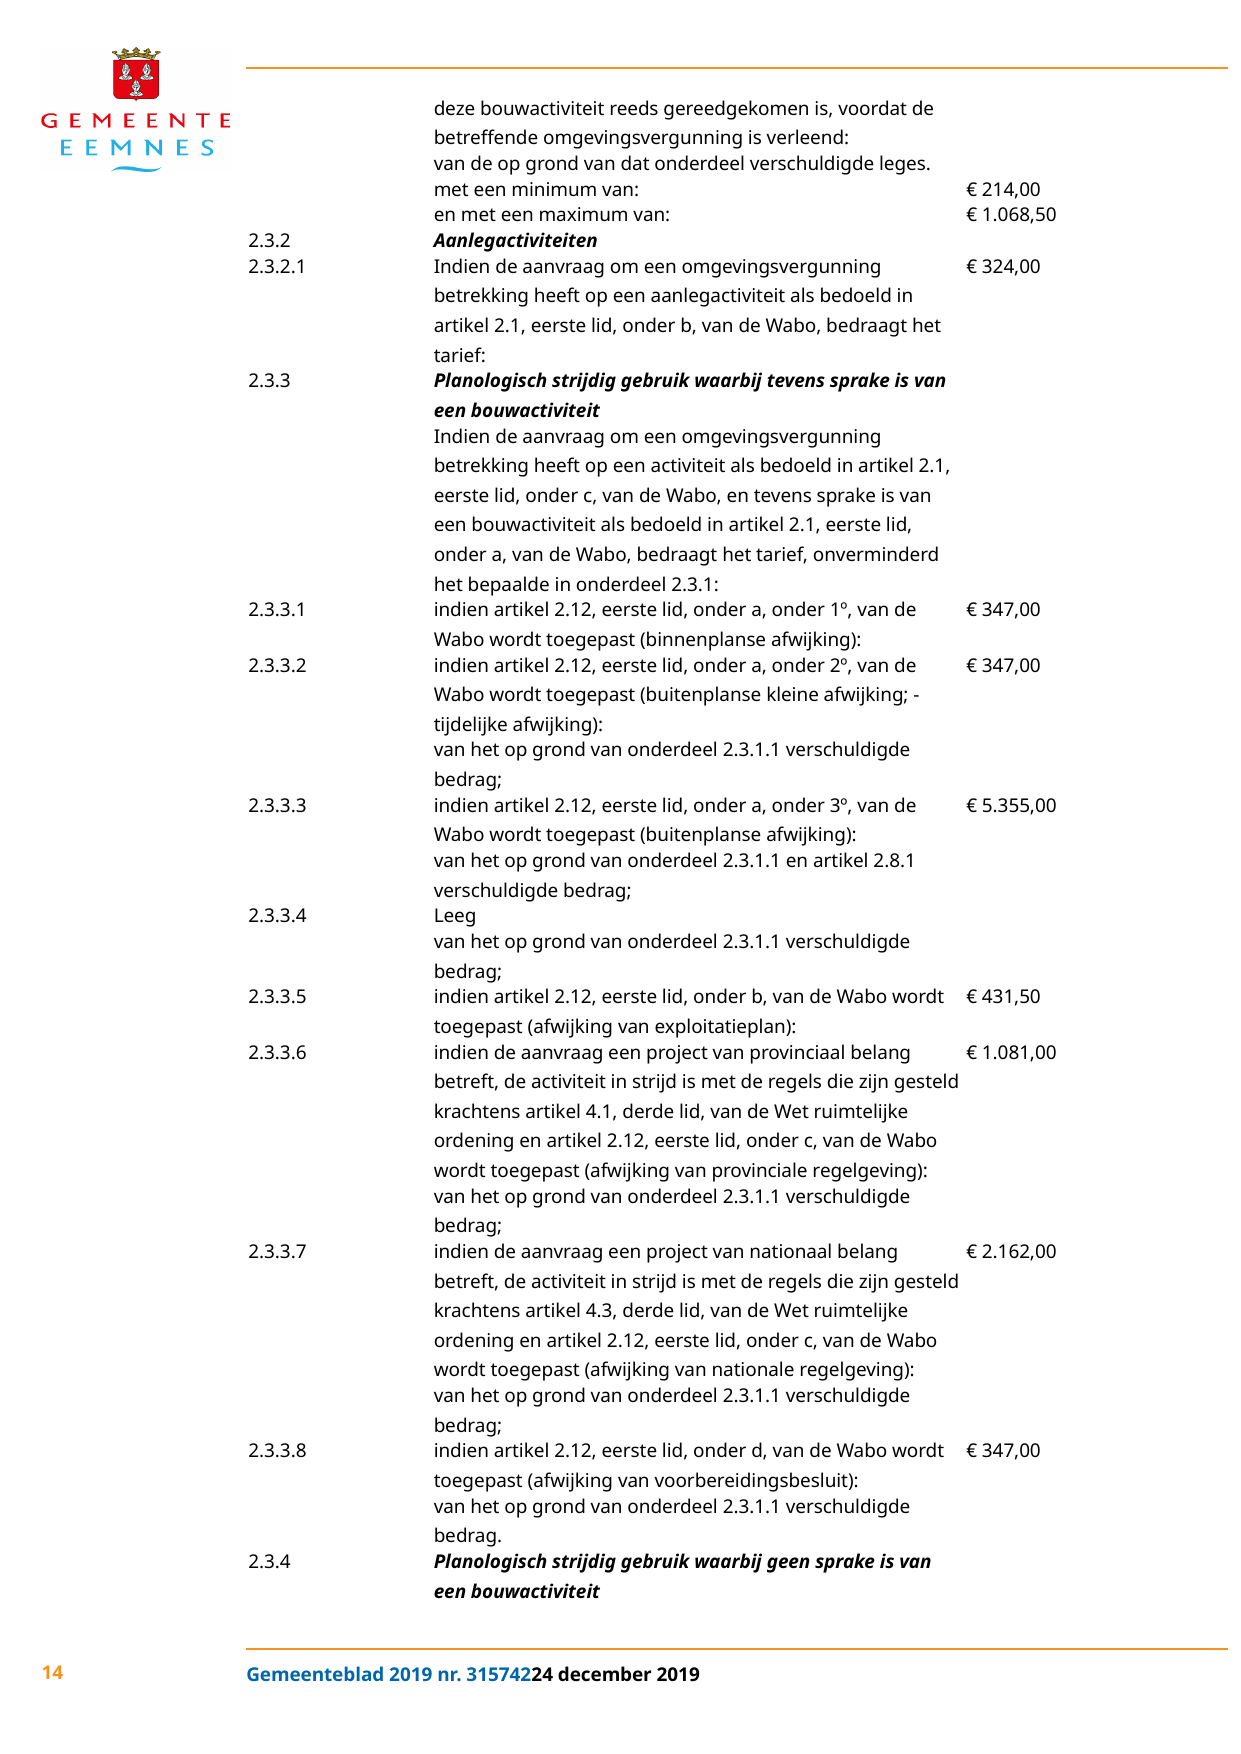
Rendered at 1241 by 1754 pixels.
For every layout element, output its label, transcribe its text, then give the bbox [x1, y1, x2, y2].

table_cell 2.3.3.4 [248, 903, 433, 928]
table_cell 2.3.3.1 [248, 596, 433, 652]
table_cell [966, 847, 1152, 903]
table_cell € 324,00 [966, 253, 1152, 367]
table_cell [966, 737, 1152, 792]
table_cell [248, 176, 433, 202]
table_cell € 1.068,50 [966, 202, 1152, 227]
table_cell [966, 928, 1152, 984]
table_cell [248, 1183, 433, 1238]
table_cell indien de aanvraag een project van nationaal belang betreft, de activiteit in strijd is met de regels die zijn gesteld krachtens artikel 4.3, derde lid, van de Wet ruimtelijke ordening en artikel 2.12, eerste lid, onder c, van de Wabo wordt toegepast (afwijking van nationale regelgeving): [434, 1238, 966, 1382]
table_cell 2.3.3.3 [248, 792, 433, 847]
table_cell van de op grond van dat onderdeel verschuldigde leges. [434, 150, 966, 176]
table_cell [966, 1183, 1152, 1238]
table_cell Planologisch strijdig gebruik waarbij geen sprake is van een bouwactiviteit [434, 1548, 966, 1604]
table_cell [248, 202, 433, 227]
table_cell [966, 95, 1152, 150]
table_cell Planologisch strijdig gebruik waarbij tevens sprake is van een bouwactiviteit [434, 368, 966, 423]
table_cell van het op grond van onderdeel 2.3.1.1 en artikel 2.8.1 verschuldigde bedrag; [434, 847, 966, 903]
table_cell € 5.355,00 [966, 792, 1152, 847]
table_cell 2.3.3.8 [248, 1438, 433, 1493]
table_cell [248, 1383, 433, 1438]
table_cell [248, 737, 433, 792]
table_cell van het op grond van onderdeel 2.3.1.1 verschuldigde bedrag; [434, 1183, 966, 1238]
table_cell [966, 1383, 1152, 1438]
table_cell € 214,00 [966, 176, 1152, 202]
table_cell [248, 95, 433, 150]
table_cell indien artikel 2.12, eerste lid, onder d, van de Wabo wordt toegepast (afwijking van voorbereidingsbesluit): [434, 1438, 966, 1493]
table_cell 2.3.3.5 [248, 984, 433, 1039]
table_cell [966, 1548, 1152, 1604]
table_cell 2.3.2.1 [248, 253, 433, 367]
table_cell indien artikel 2.12, eerste lid, onder b, van de Wabo wordt toegepast (afwijking van exploitatieplan): [434, 984, 966, 1039]
table_cell van het op grond van onderdeel 2.3.1.1 verschuldigde bedrag; [434, 928, 966, 984]
table_cell van het op grond van onderdeel 2.3.1.1 verschuldigde bedrag; [434, 737, 966, 792]
table_cell deze bouwactiviteit reeds gereedgekomen is, voordat de betreffende omgevingsvergunning is verleend: [434, 95, 966, 150]
table_cell 2.3.3.7 [248, 1238, 433, 1382]
table_cell € 431,50 [966, 984, 1152, 1039]
table_cell en met een maximum van: [434, 202, 966, 227]
table_cell van het op grond van onderdeel 2.3.1.1 verschuldigde bedrag; [434, 1383, 966, 1438]
table_cell [248, 928, 433, 984]
table_cell [966, 903, 1152, 928]
table_cell 2.3.3.6 [248, 1039, 433, 1183]
table_cell [966, 227, 1152, 253]
table_cell indien de aanvraag een project van provinciaal belang betreft, de activiteit in strijd is met de regels die zijn gesteld krachtens artikel 4.1, derde lid, van de Wet ruimtelijke ordening en artikel 2.12, eerste lid, onder c, van de Wabo wordt toegepast (afwijking van provinciale regelgeving): [434, 1039, 966, 1183]
table_cell Indien de aanvraag om een omgevingsvergunning betrekking heeft op een aanlegactiviteit als bedoeld in artikel 2.1, eerste lid, onder b, van de Wabo, bedraagt het tarief: [434, 253, 966, 367]
table_cell met een minimum van: [434, 176, 966, 202]
table_cell € 2.162,00 [966, 1238, 1152, 1382]
table_cell [248, 847, 433, 903]
table_cell van het op grond van onderdeel 2.3.1.1 verschuldigde bedrag. [434, 1493, 966, 1548]
table_cell Indien de aanvraag om een omgevingsvergunning betrekking heeft op een activiteit als bedoeld in artikel 2.1, eerste lid, onder c, van de Wabo, en tevens sprake is van een bouwactiviteit als bedoeld in artikel 2.1, eerste lid, onder a, van de Wabo, bedraagt het tarief, onverminderd het bepaalde in onderdeel 2.3.1: [434, 423, 966, 596]
table_cell Leeg [434, 903, 966, 928]
table_cell € 347,00 [966, 596, 1152, 652]
table_cell Aanlegactiviteiten [434, 227, 966, 253]
table_cell indien artikel 2.12, eerste lid, onder a, onder 2º, van de Wabo wordt toegepast (buitenplanse kleine afwijking; - tijdelijke afwijking): [434, 652, 966, 737]
table_cell € 347,00 [966, 652, 1152, 737]
table_cell [248, 150, 433, 176]
table_cell 2.3.3 [248, 368, 433, 423]
table_cell [966, 368, 1152, 423]
table_cell [966, 150, 1152, 176]
table_cell [248, 1493, 433, 1548]
table_cell [966, 423, 1152, 596]
table_cell 2.3.2 [248, 227, 433, 253]
table_cell indien artikel 2.12, eerste lid, onder a, onder 1º, van de Wabo wordt toegepast (binnenplanse afwijking): [434, 596, 966, 652]
table_cell € 1.081,00 [966, 1039, 1152, 1183]
table_cell € 347,00 [966, 1438, 1152, 1493]
table_cell [248, 423, 433, 596]
picture [41, 47, 231, 172]
table_cell [966, 1493, 1152, 1548]
table_cell 2.3.4 [248, 1548, 433, 1604]
table_cell 2.3.3.2 [248, 652, 433, 737]
table_cell indien artikel 2.12, eerste lid, onder a, onder 3º, van de Wabo wordt toegepast (buitenplanse afwijking): [434, 792, 966, 847]
